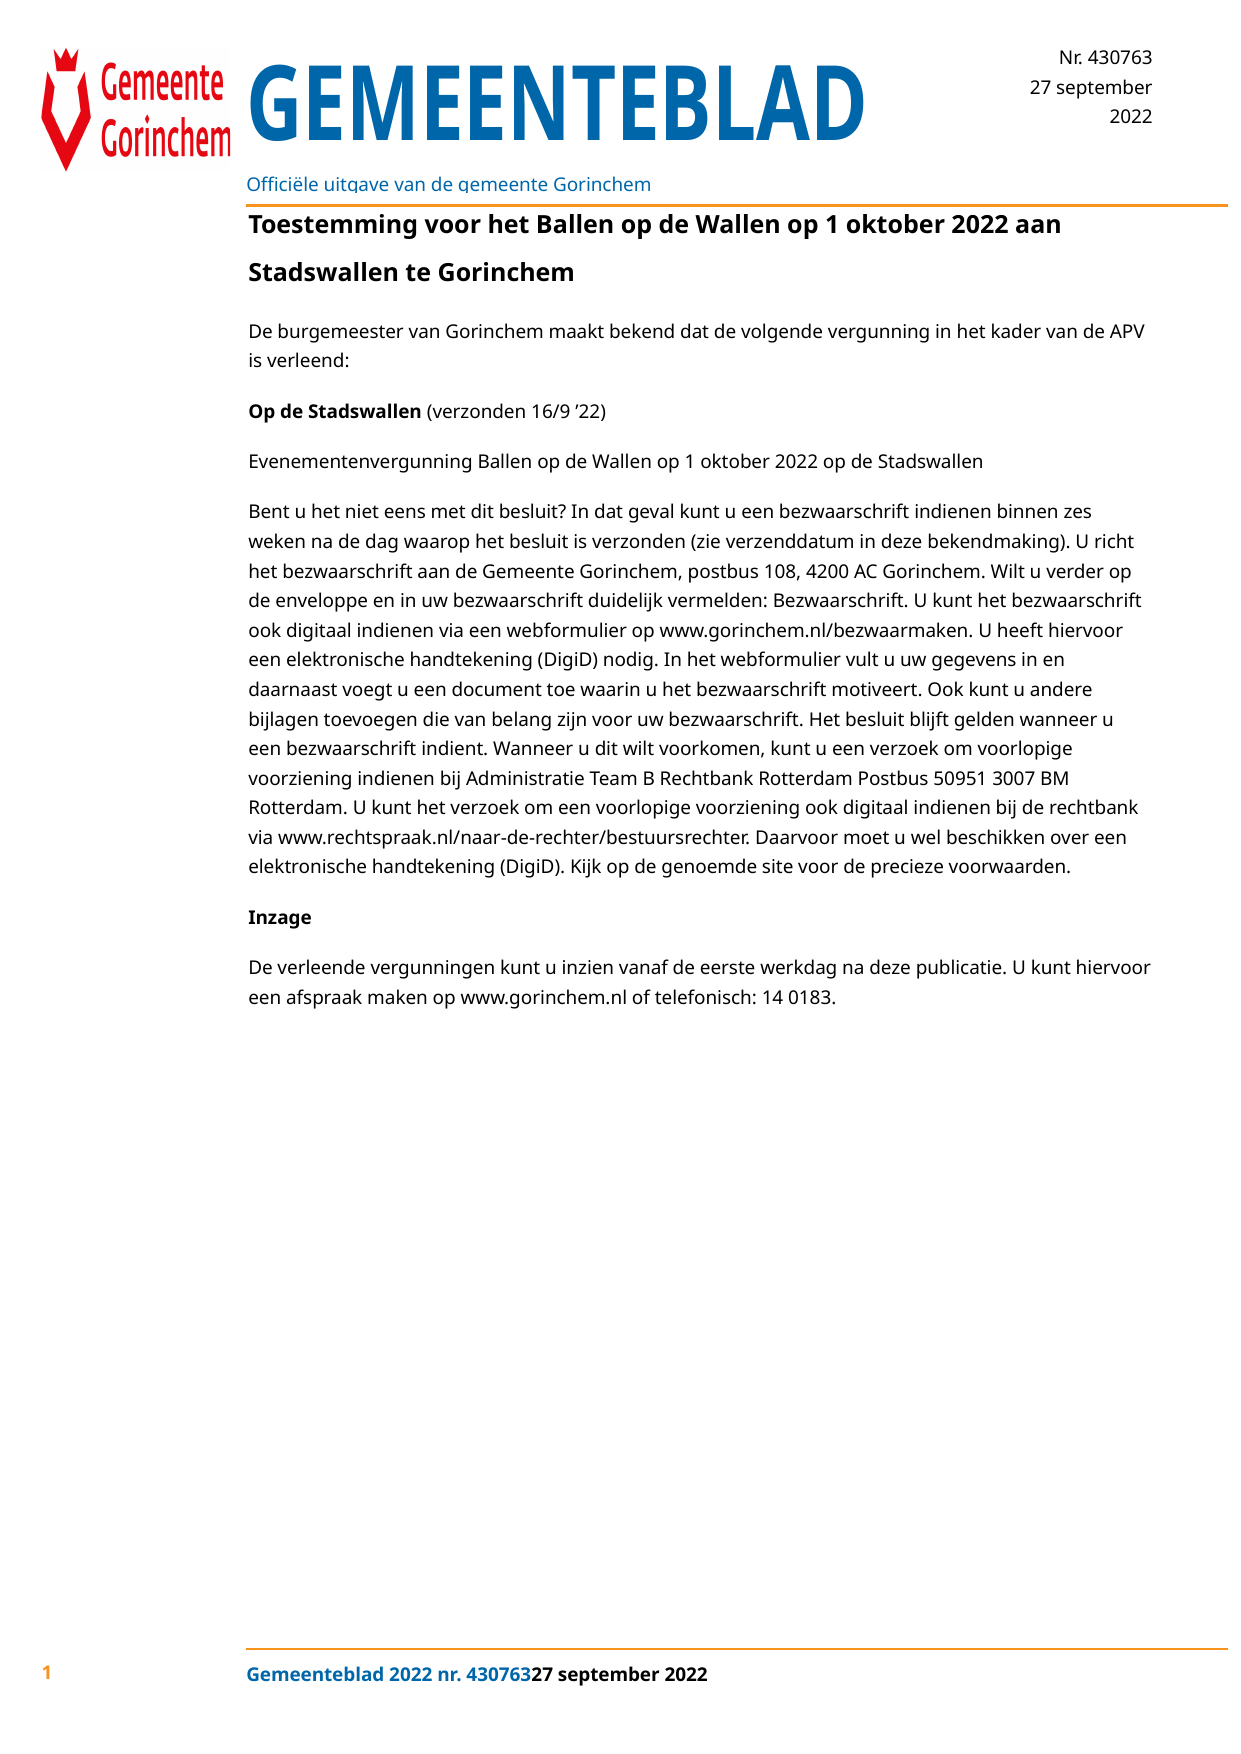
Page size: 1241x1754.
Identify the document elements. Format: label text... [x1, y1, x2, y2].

text Inzage [248, 904, 1152, 930]
text Bent u het niet eens met dit besluit? In dat geval kunt u een bezwaarschrift indienen binnen zes weken na de dag waarop het besluit is verzonden (zie verzenddatum in deze bekendmaking). U richt het bezwaarschrift aan de Gemeente Gorinchem, postbus 108, 4200 AC Gorinchem. Wilt u verder op de enveloppe en in uw bezwaarschrift duidelijk vermelden: Bezwaarschrift. U kunt het bezwaarschrift ook digitaal indienen via een webformulier op www.gorinchem.nl/bezwaarmaken. U heeft hiervoor een elektronische handtekening (DigiD) nodig. In het webformulier vult u uw gegevens in en daarnaast voegt u een document toe waarin u het bezwaarschrift motiveert. Ook kunt u andere bijlagen toevoegen die van belang zijn voor uw bezwaarschrift. Het besluit blijft gelden wanneer u een bezwaarschrift indient. Wanneer u dit wilt voorkomen, kunt u een verzoek om voorlopige voorziening indienen bij Administratie Team B Rechtbank Rotterdam Postbus 50951 3007 BM Rotterdam. U kunt het verzoek om een voorlopige voorziening ook digitaal indienen bij de rechtbank via www.rechtspraak.nl/naar-de-rechter/bestuursrechter. Daarvoor moet u wel beschikken over een elektronische handtekening (DigiD). Kijk op de genoemde site voor de precieze voorwaarden. [248, 499, 1152, 879]
text Op de Stadswallen (verzonden 16/9 ’22) [248, 398, 1152, 424]
text De verleende vergunningen kunt u inzien vanaf de eerste werkdag na deze publicatie. U kunt hiervoor een afspraak maken op www.gorinchem.nl of telefonisch: 14 0183. [248, 954, 1152, 1010]
picture [41, 47, 231, 172]
text Toestemming voor het Ballen op de Wallen op 1 oktober 2022 aan Stadswallen te Gorinchem [248, 207, 1152, 288]
text De burgemeester van Gorinchem maakt bekend dat de volgende vergunning in het kader van de APV is verleend: [248, 318, 1152, 373]
text Evenementenvergunning Ballen op de Wallen op 1 oktober 2022 op de Stadswallen [248, 448, 1152, 474]
